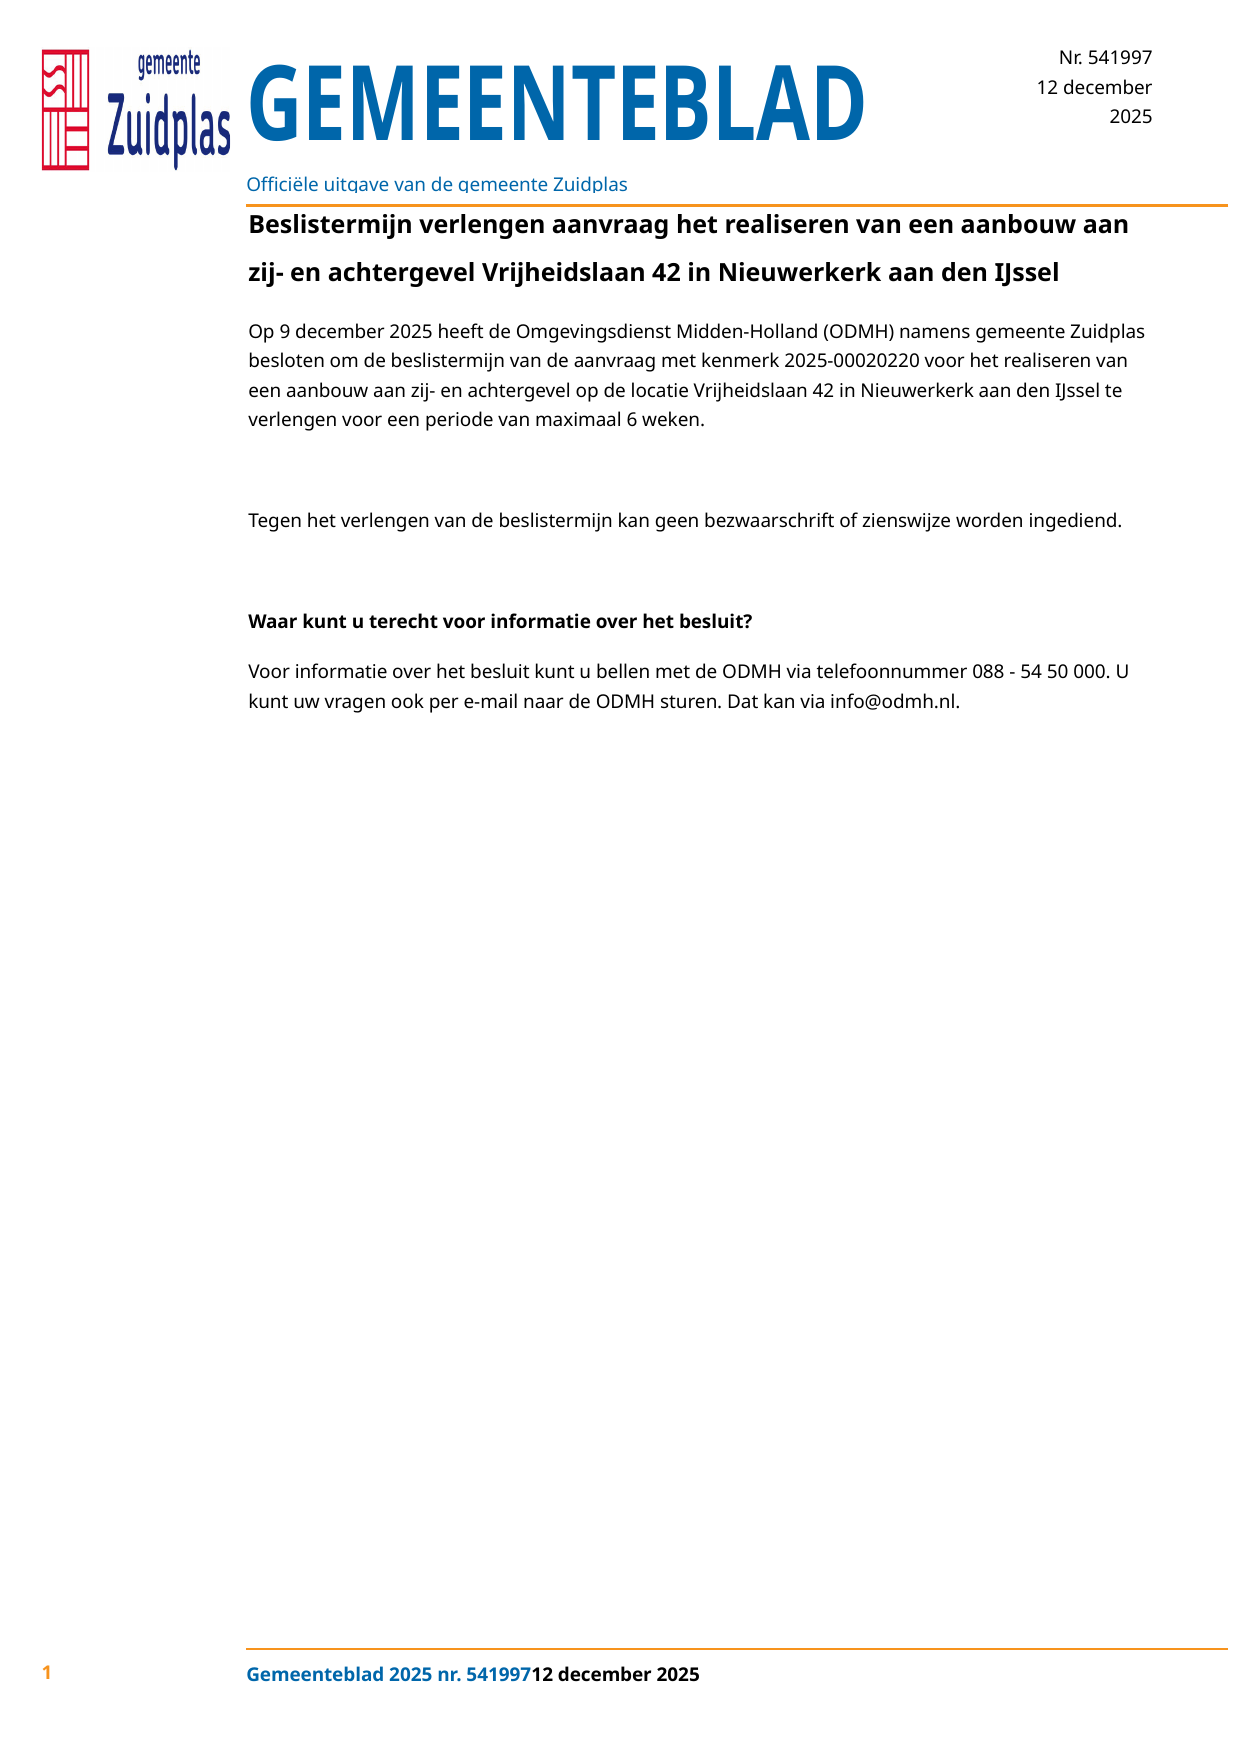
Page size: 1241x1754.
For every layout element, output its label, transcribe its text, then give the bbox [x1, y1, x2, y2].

text Beslistermijn verlengen aanvraag het realiseren van een aanbouw aan zij- en achtergevel Vrijheidslaan 42 in Nieuwerkerk aan den IJssel [248, 207, 1152, 288]
text Voor informatie over het besluit kunt u bellen met de ODMH via telefoonnummer 088 - 54 50 000. U kunt uw vragen ook per e-mail naar de ODMH sturen. Dat kan via info@odmh.nl. [248, 659, 1152, 714]
text Waar kunt u terecht voor informatie over het besluit? [248, 608, 1152, 634]
text Tegen het verlengen van de beslistermijn kan geen bezwaarschrift of zienswijze worden ingediend. [248, 507, 1152, 533]
text Op 9 december 2025 heeft de Omgevingsdienst Midden-Holland (ODMH) namens gemeente Zuidplas besloten om de beslistermijn van de aanvraag met kenmerk 2025-00020220 voor het realiseren van een aanbouw aan zij- en achtergevel op de locatie Vrijheidslaan 42 in Nieuwerkerk aan den IJssel te verlengen voor een periode van maximaal 6 weken. [248, 318, 1152, 432]
picture [41, 47, 231, 172]
